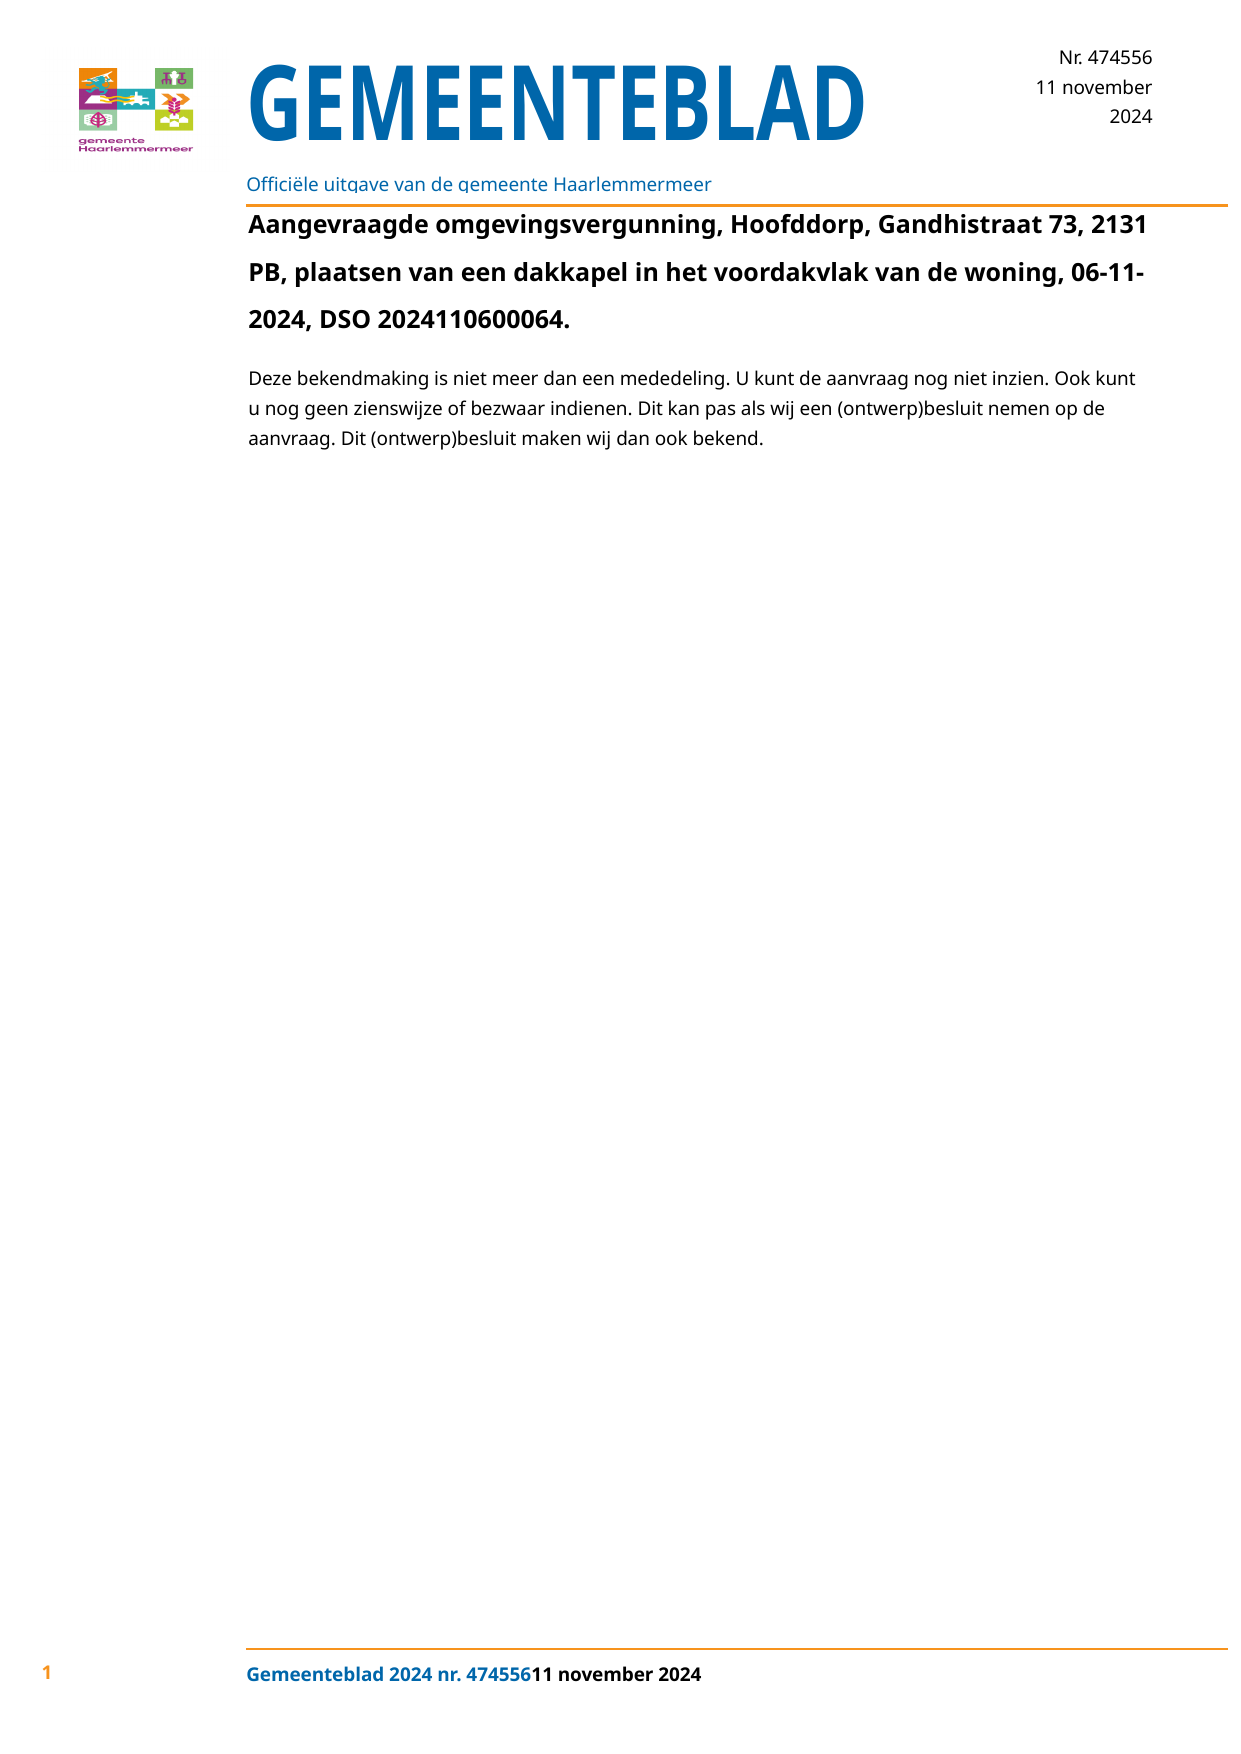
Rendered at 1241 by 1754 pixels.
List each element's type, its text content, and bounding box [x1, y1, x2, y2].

picture [41, 47, 231, 172]
text Deze bekendmaking is niet meer dan een mededeling. U kunt de aanvraag nog niet inzien. Ook kunt u nog geen zienswijze of bezwaar indienen. Dit kan pas als wij een (ontwerp)besluit nemen op de aanvraag. Dit (ontwerp)besluit maken wij dan ook bekend. [248, 366, 1152, 450]
text Aangevraagde omgevingsvergunning, Hoofddorp, Gandhistraat 73, 2131 PB, plaatsen van een dakkapel in het voordakvlak van de woning, 06-11-2024, DSO 2024110600064. [248, 207, 1152, 336]
